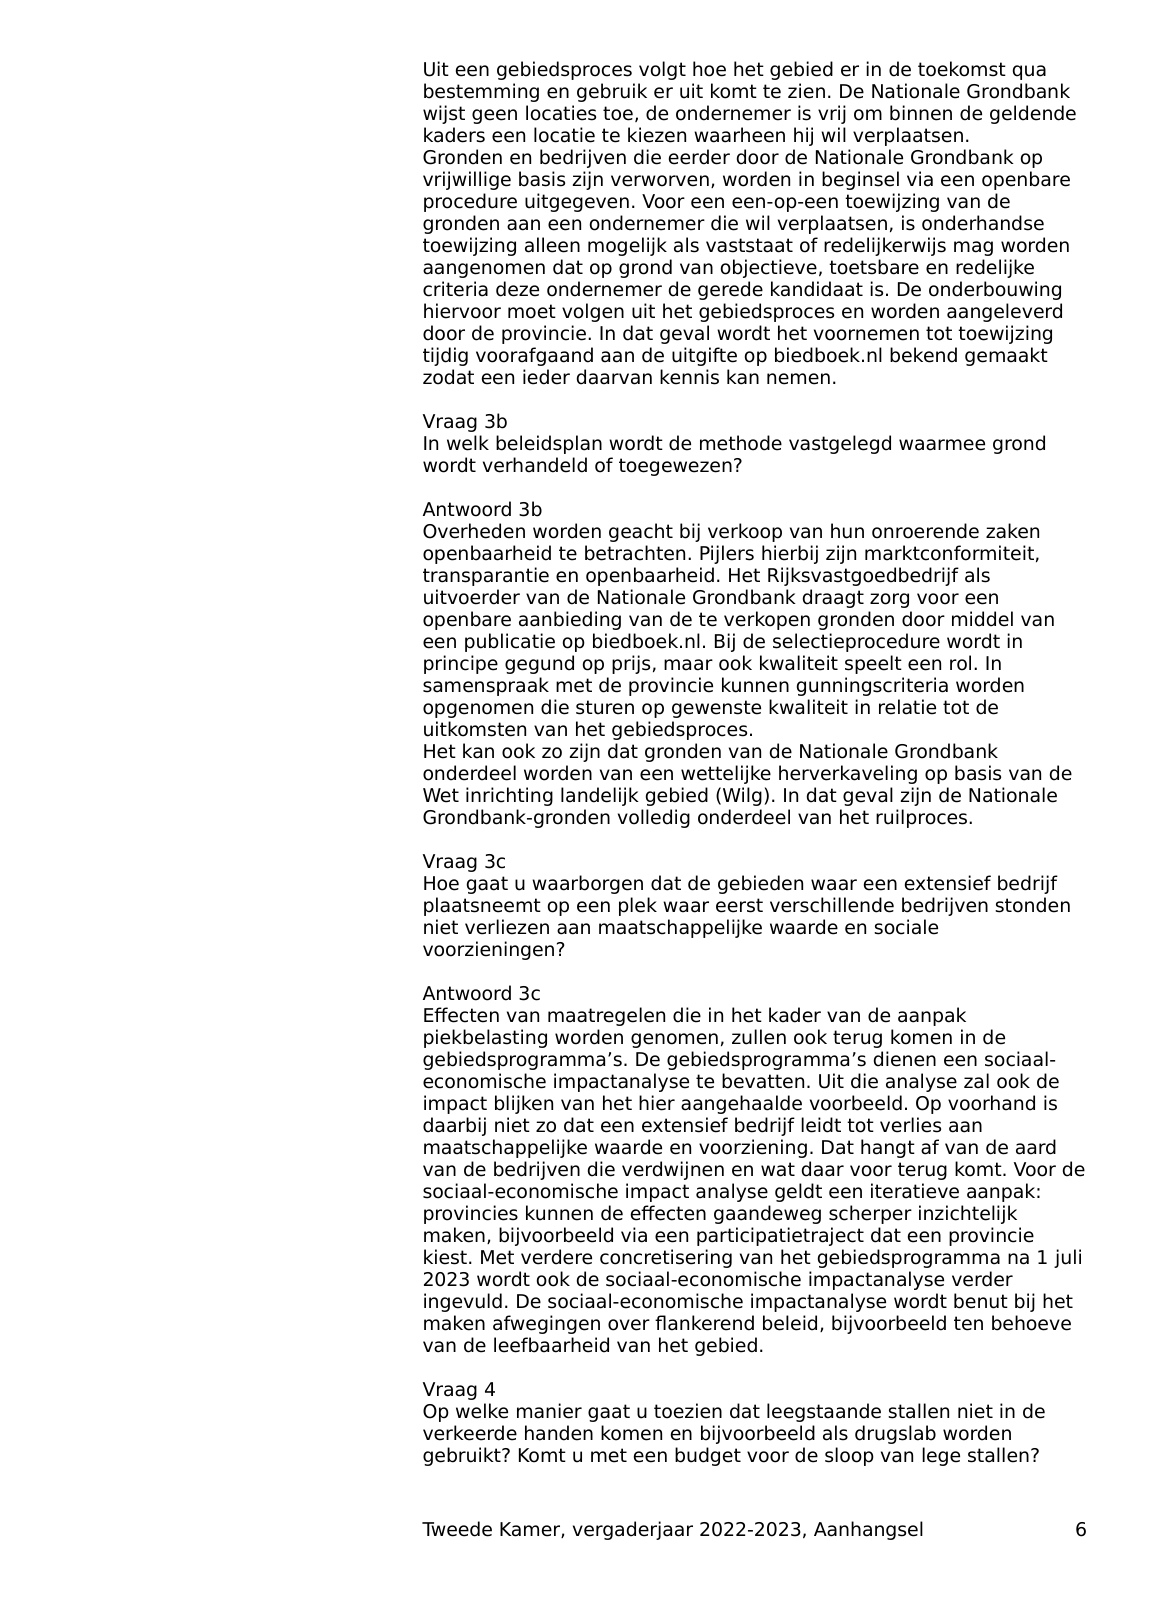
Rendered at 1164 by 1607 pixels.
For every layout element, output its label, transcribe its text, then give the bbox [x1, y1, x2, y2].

text Antwoord 3c [422, 983, 1087, 1005]
text Vraag 3b [422, 411, 1087, 433]
text Hoe gaat u waarborgen dat de gebieden waar een extensief bedrijf plaatsneemt op een plek waar eerst verschillende bedrijven stonden niet verliezen aan maatschappelijke waarde en sociale voorzieningen? [422, 873, 1087, 961]
text Uit een gebiedsproces volgt hoe het gebied er in de toekomst qua bestemming en gebruik er uit komt te zien. De Nationale Grondbank wijst geen locaties toe, de ondernemer is vrij om binnen de geldende kaders een locatie te kiezen waarheen hij wil verplaatsen. [422, 59, 1087, 147]
text Vraag 4 [422, 1379, 1087, 1401]
text Vraag 3c [422, 851, 1087, 873]
text In welk beleidsplan wordt de methode vastgelegd waarmee grond wordt verhandeld of toegewezen? [422, 433, 1087, 477]
text Het kan ook zo zijn dat gronden van de Nationale Grondbank onderdeel worden van een wettelijke herverkaveling op basis van de Wet inrichting landelijk gebied (Wilg). In dat geval zijn de Nationale Grondbank-gronden volledig onderdeel van het ruilproces. [422, 741, 1087, 829]
text Gronden en bedrijven die eerder door de Nationale Grondbank op vrijwillige basis zijn verworven, worden in beginsel via een openbare procedure uitgegeven. Voor een een-op-een toewijzing van de gronden aan een ondernemer die wil verplaatsen, is onderhandse toewijzing alleen mogelijk als vaststaat of redelijkerwijs mag worden aangenomen dat op grond van objectieve, toetsbare en redelijke criteria deze ondernemer de gerede kandidaat is. De onderbouwing hiervoor moet volgen uit het gebiedsproces en worden aangeleverd door de provincie. In dat geval wordt het voornemen tot toewijzing tijdig voorafgaand aan de uitgifte op biedboek.nl bekend gemaakt zodat een ieder daarvan kennis kan nemen. [422, 147, 1087, 389]
text Overheden worden geacht bij verkoop van hun onroerende zaken openbaarheid te betrachten. Pijlers hierbij zijn marktconformiteit, transparantie en openbaarheid. Het Rijksvastgoedbedrijf als uitvoerder van de Nationale Grondbank draagt zorg voor een openbare aanbieding van de te verkopen gronden door middel van een publicatie op biedboek.nl. Bij de selectieprocedure wordt in principe gegund op prijs, maar ook kwaliteit speelt een rol. In samenspraak met de provincie kunnen gunningscriteria worden opgenomen die sturen op gewenste kwaliteit in relatie tot de uitkomsten van het gebiedsproces. [422, 521, 1087, 741]
text Effecten van maatregelen die in het kader van de aanpak piekbelasting worden genomen, zullen ook terug komen in de gebiedsprogramma’s. De gebiedsprogramma’s dienen een sociaal-economische impactanalyse te bevatten. Uit die analyse zal ook de impact blijken van het hier aangehaalde voorbeeld. Op voorhand is daarbij niet zo dat een extensief bedrijf leidt tot verlies aan maatschappelijke waarde en voorziening. Dat hangt af van de aard van de bedrijven die verdwijnen en wat daar voor terug komt. Voor de sociaal-economische impact analyse geldt een iteratieve aanpak: provincies kunnen de effecten gaandeweg scherper inzichtelijk maken, bijvoorbeeld via een participatietraject dat een provincie kiest. Met verdere concretisering van het gebiedsprogramma na 1 juli 2023 wordt ook de sociaal-economische impactanalyse verder ingevuld. De sociaal-economische impactanalyse wordt benut bij het maken afwegingen over flankerend beleid, bijvoorbeeld ten behoeve van de leefbaarheid van het gebied. [422, 1005, 1087, 1357]
text Antwoord 3b [422, 499, 1087, 521]
text Op welke manier gaat u toezien dat leegstaande stallen niet in de verkeerde handen komen en bijvoorbeeld als drugslab worden gebruikt? Komt u met een budget voor de sloop van lege stallen? [422, 1401, 1087, 1467]
